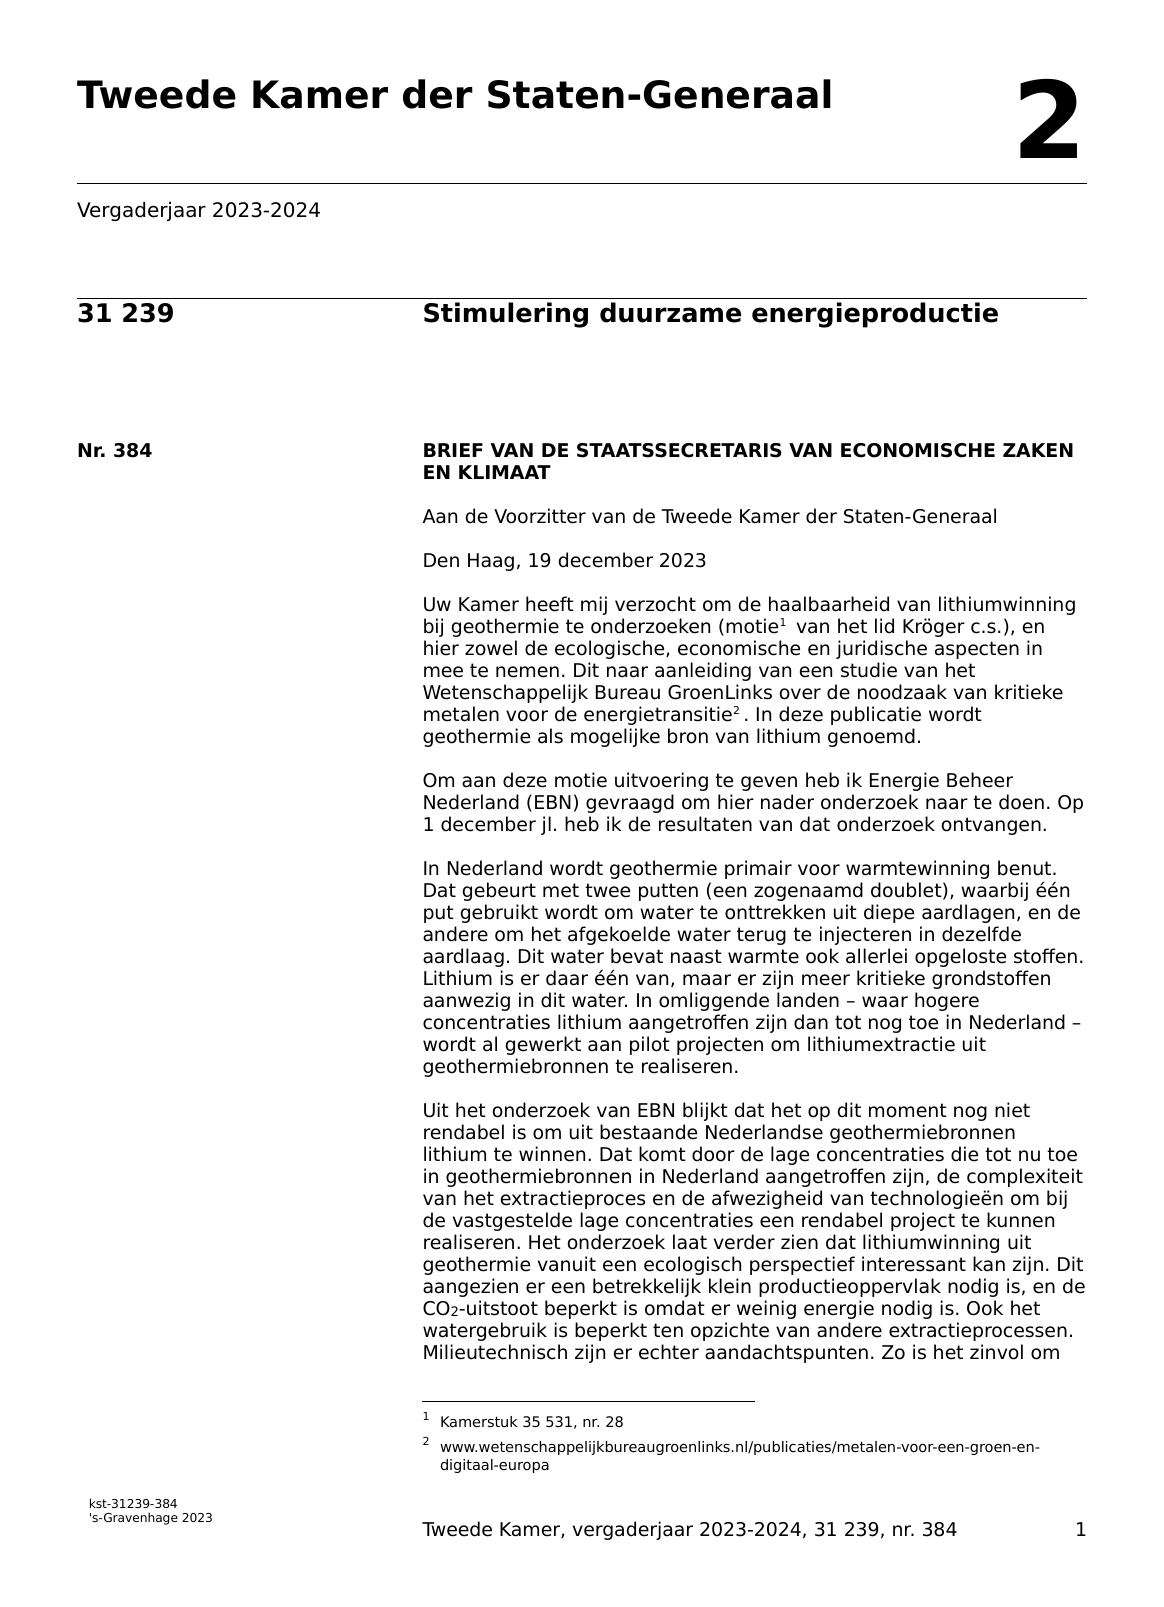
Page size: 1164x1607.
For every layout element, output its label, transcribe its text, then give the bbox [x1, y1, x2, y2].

text Om aan deze motie uitvoering te geven heb ik Energie Beheer Nederland (EBN) gevraagd om hier nader onderzoek naar te doen. Op 1 december jl. heb ik de resultaten van dat onderzoek ontvangen. [422, 770, 1087, 836]
text Uw Kamer heeft mij verzocht om de haalbaarheid van lithiumwinning bij geothermie te onderzoeken (motie van het lid Kröger c.s.), en hier zowel de ecologische, economische en juridische aspecten in mee te nemen. Dit naar aanleiding van een studie van het Wetenschappelijk Bureau GroenLinks over de noodzaak van kritieke metalen voor de energietransitie. In deze publicatie wordt geothermie als mogelijke bron van lithium genoemd. [422, 594, 1087, 748]
subtitle Nr. 384 BRIEF VAN DE STAATSSECRETARIS VAN ECONOMISCHE ZAKEN EN KLIMAAT [77, 440, 1087, 484]
table_cell Vergaderjaar 2023-2024 [77, 184, 1087, 298]
text Kamerstuk 35 531, nr. 28 [422, 1410, 1087, 1432]
text Den Haag, 19 december 2023 [422, 550, 1087, 572]
subtitle 31 239 Stimulering duurzame energieproductie [77, 299, 1087, 329]
text Aan de Voorzitter van de Tweede Kamer der Staten-Generaal [422, 506, 1087, 528]
text 's-Gravenhage 2023 [88, 1511, 323, 1525]
text Uit het onderzoek van EBN blijkt dat het op dit moment nog niet rendabel is om uit bestaande Nederlandse geothermiebronnen lithium te winnen. Dat komt door de lage concentraties die tot nu toe in geothermiebronnen in Nederland aangetroffen zijn, de complexiteit van het extractieproces en de afwezigheid van technologieën om bij de vastgestelde lage concentraties een rendabel project te kunnen realiseren. Het onderzoek laat verder zien dat lithiumwinning uit geothermie vanuit een ecologisch perspectief interessant kan zijn. Dit aangezien er een betrekkelijk klein productieoppervlak nodig is, en de CO2-uitstoot beperkt is omdat er weinig energie nodig is. Ook het watergebruik is beperkt ten opzichte van andere extractieprocessen. Milieutechnisch zijn er echter aandachtspunten. Zo is het zinvol om [422, 1100, 1087, 1364]
text kst-31239-384 [88, 1497, 323, 1511]
text www.wetenschappelijkbureaugroenlinks.nl/publicaties/metalen-voor-een-groen-en-digitaal-europa [422, 1435, 1087, 1474]
table_header 2 [886, 59, 1087, 183]
text In Nederland wordt geothermie primair voor warmtewinning benut. Dat gebeurt met twee putten (een zogenaamd doublet), waarbij één put gebruikt wordt om water te onttrekken uit diepe aardlagen, en de andere om het afgekoelde water terug te injecteren in dezelfde aardlaag. Dit water bevat naast warmte ook allerlei opgeloste stoffen. Lithium is er daar één van, maar er zijn meer kritieke grondstoffen aanwezig in dit water. In omliggende landen – waar hogere concentraties lithium aangetroffen zijn dan tot nog toe in Nederland – wordt al gewerkt aan pilot projecten om lithiumextractie uit geothermiebronnen te realiseren. [422, 858, 1087, 1078]
table_header Tweede Kamer der Staten-Generaal [77, 59, 886, 183]
